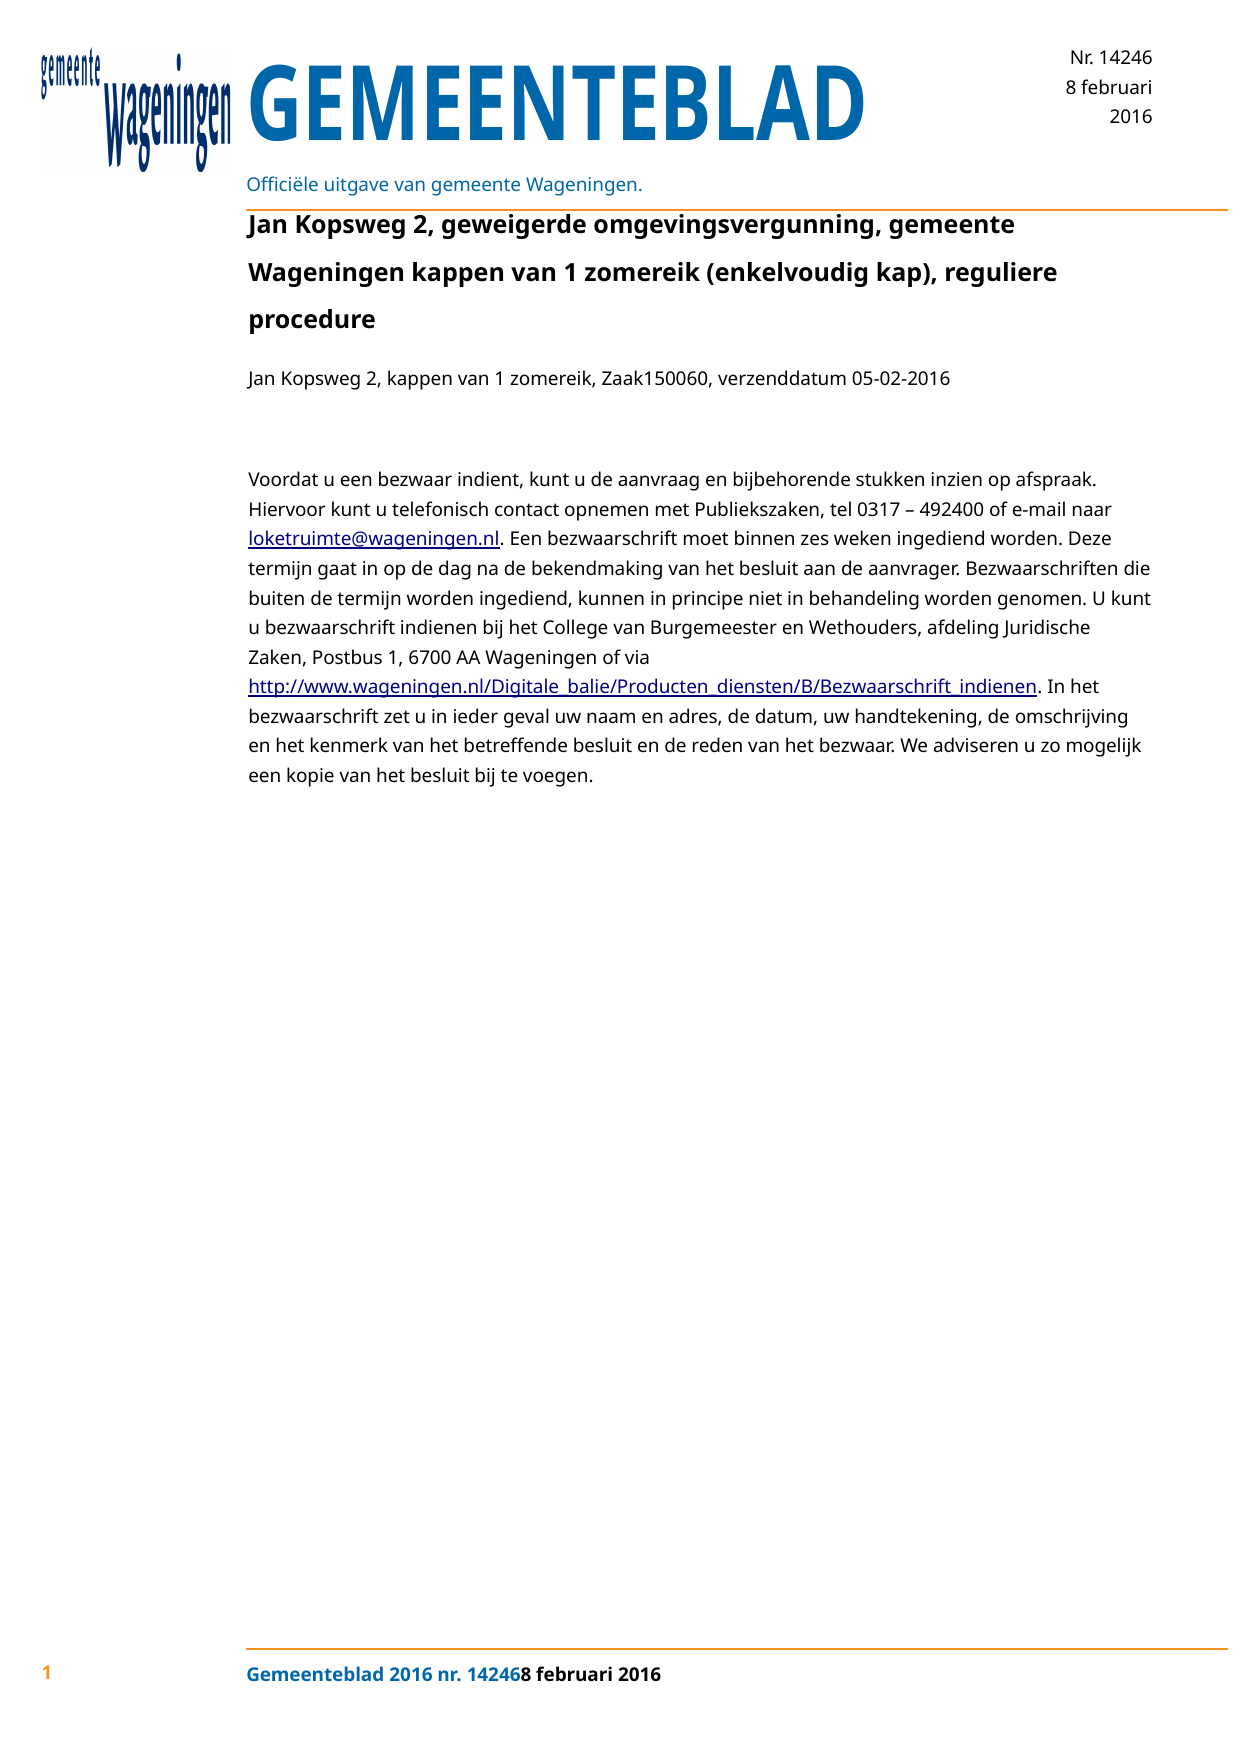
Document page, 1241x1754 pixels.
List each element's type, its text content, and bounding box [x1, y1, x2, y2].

text Voordat u een bezwaar indient, kunt u de aanvraag en bijbehorende stukken inzien op afspraak. Hiervoor kunt u telefonisch contact opnemen met Publiekszaken, tel 0317 – 492400 of e-mail naar loketruimte@wageningen.nl. Een bezwaarschrift moet binnen zes weken ingediend worden. Deze termijn gaat in op de dag na de bekendmaking van het besluit aan de aanvrager. Bezwaarschriften die buiten de termijn worden ingediend, kunnen in principe niet in behandeling worden genomen. U kunt u bezwaarschrift indienen bij het College van Burgemeester en Wethouders, afdeling Juridische Zaken, Postbus 1, 6700 AA Wageningen of via http://www.wageningen.nl/Digitale_balie/Producten_diensten/B/Bezwaarschrift_indienen. In het bezwaarschrift zet u in ieder geval uw naam en adres, de datum, uw handtekening, de omschrijving en het kenmerk van het betreffende besluit en de reden van het bezwaar. We adviseren u zo mogelijk een kopie van het besluit bij te voegen. [248, 466, 1152, 788]
text Jan Kopsweg 2, kappen van 1 zomereik, Zaak150060, verzenddatum 05-02-2016 [248, 366, 1152, 391]
text Jan Kopsweg 2, geweigerde omgevingsvergunning, gemeente Wageningen kappen van 1 zomereik (enkelvoudig kap), reguliere procedure [248, 211, 1152, 336]
picture [41, 47, 231, 172]
